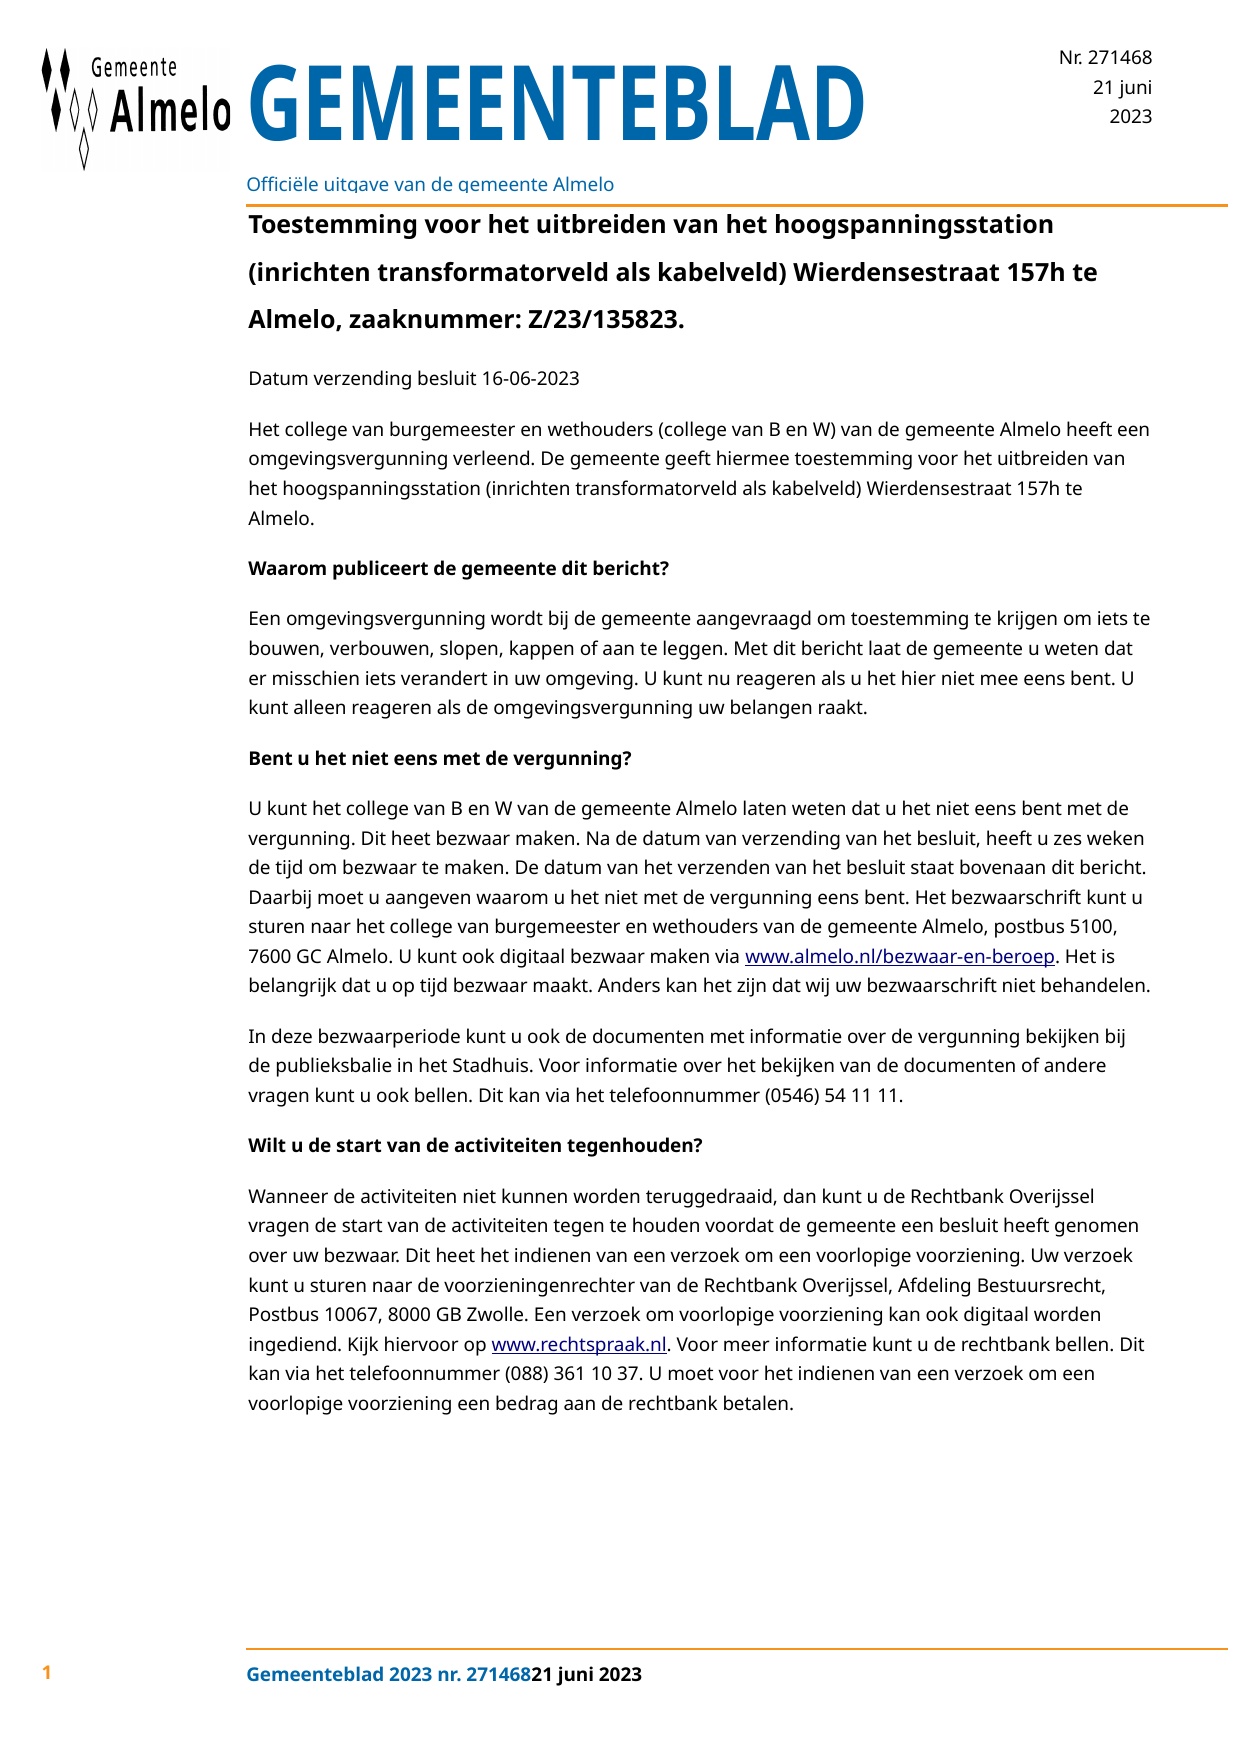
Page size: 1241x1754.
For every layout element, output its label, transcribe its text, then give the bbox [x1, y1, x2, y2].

text In deze bezwaarperiode kunt u ook de documenten met informatie over de vergunning bekijken bij de publieksbalie in het Stadhuis. Voor informatie over het bekijken van de documenten of andere vragen kunt u ook bellen. Dit kan via het telefoonnummer (0546) 54 11 11. [248, 1023, 1152, 1108]
text Datum verzending besluit 16-06-2023 [248, 366, 1152, 391]
text Wanneer de activiteiten niet kunnen worden teruggedraaid, dan kunt u de Rechtbank Overijssel vragen de start van de activiteiten tegen te houden voordat de gemeente een besluit heeft genomen over uw bezwaar. Dit heet het indienen van een verzoek om een voorlopige voorziening. Uw verzoek kunt u sturen naar de voorzieningenrechter van de Rechtbank Overijssel, Afdeling Bestuursrecht, Postbus 10067, 8000 GB Zwolle. Een verzoek om voorlopige voorziening kan ook digitaal worden ingediend. Kijk hiervoor op www.rechtspraak.nl. Voor meer informatie kunt u de rechtbank bellen. Dit kan via het telefoonnummer (088) 361 10 37. U moet voor het indienen van een verzoek om een voorlopige voorziening een bedrag aan de rechtbank betalen. [248, 1183, 1152, 1416]
text Waarom publiceert de gemeente dit bericht? [248, 555, 1152, 581]
picture [41, 47, 231, 172]
text Bent u het niet eens met de vergunning? [248, 745, 1152, 770]
text U kunt het college van B en W van de gemeente Almelo laten weten dat u het niet eens bent met de vergunning. Dit heet bezwaar maken. Na de datum van verzending van het besluit, heeft u zes weken de tijd om bezwaar te maken. De datum van het verzenden van het besluit staat bovenaan dit bericht. Daarbij moet u aangeven waarom u het niet met de vergunning eens bent. Het bezwaarschrift kunt u sturen naar het college van burgemeester en wethouders van de gemeente Almelo, postbus 5100, 7600 GC Almelo. U kunt ook digitaal bezwaar maken via www.almelo.nl/bezwaar-en-beroep. Het is belangrijk dat u op tijd bezwaar maakt. Anders kan het zijn dat wij uw bezwaarschrift niet behandelen. [248, 795, 1152, 998]
text Toestemming voor het uitbreiden van het hoogspanningsstation (inrichten transformatorveld als kabelveld) Wierdensestraat 157h te Almelo, zaaknummer: Z/23/135823. [248, 207, 1152, 336]
text Een omgevingsvergunning wordt bij de gemeente aangevraagd om toestemming te krijgen om iets te bouwen, verbouwen, slopen, kappen of aan te leggen. Met dit bericht laat de gemeente u weten dat er misschien iets verandert in uw omgeving. U kunt nu reageren als u het hier niet mee eens bent. U kunt alleen reageren als de omgevingsvergunning uw belangen raakt. [248, 606, 1152, 720]
text Wilt u de start van de activiteiten tegenhouden? [248, 1133, 1152, 1158]
text Het college van burgemeester en wethouders (college van B en W) van de gemeente Almelo heeft een omgevingsvergunning verleend. De gemeente geeft hiermee toestemming voor het uitbreiden van het hoogspanningsstation (inrichten transformatorveld als kabelveld) Wierdensestraat 157h te Almelo. [248, 416, 1152, 530]
